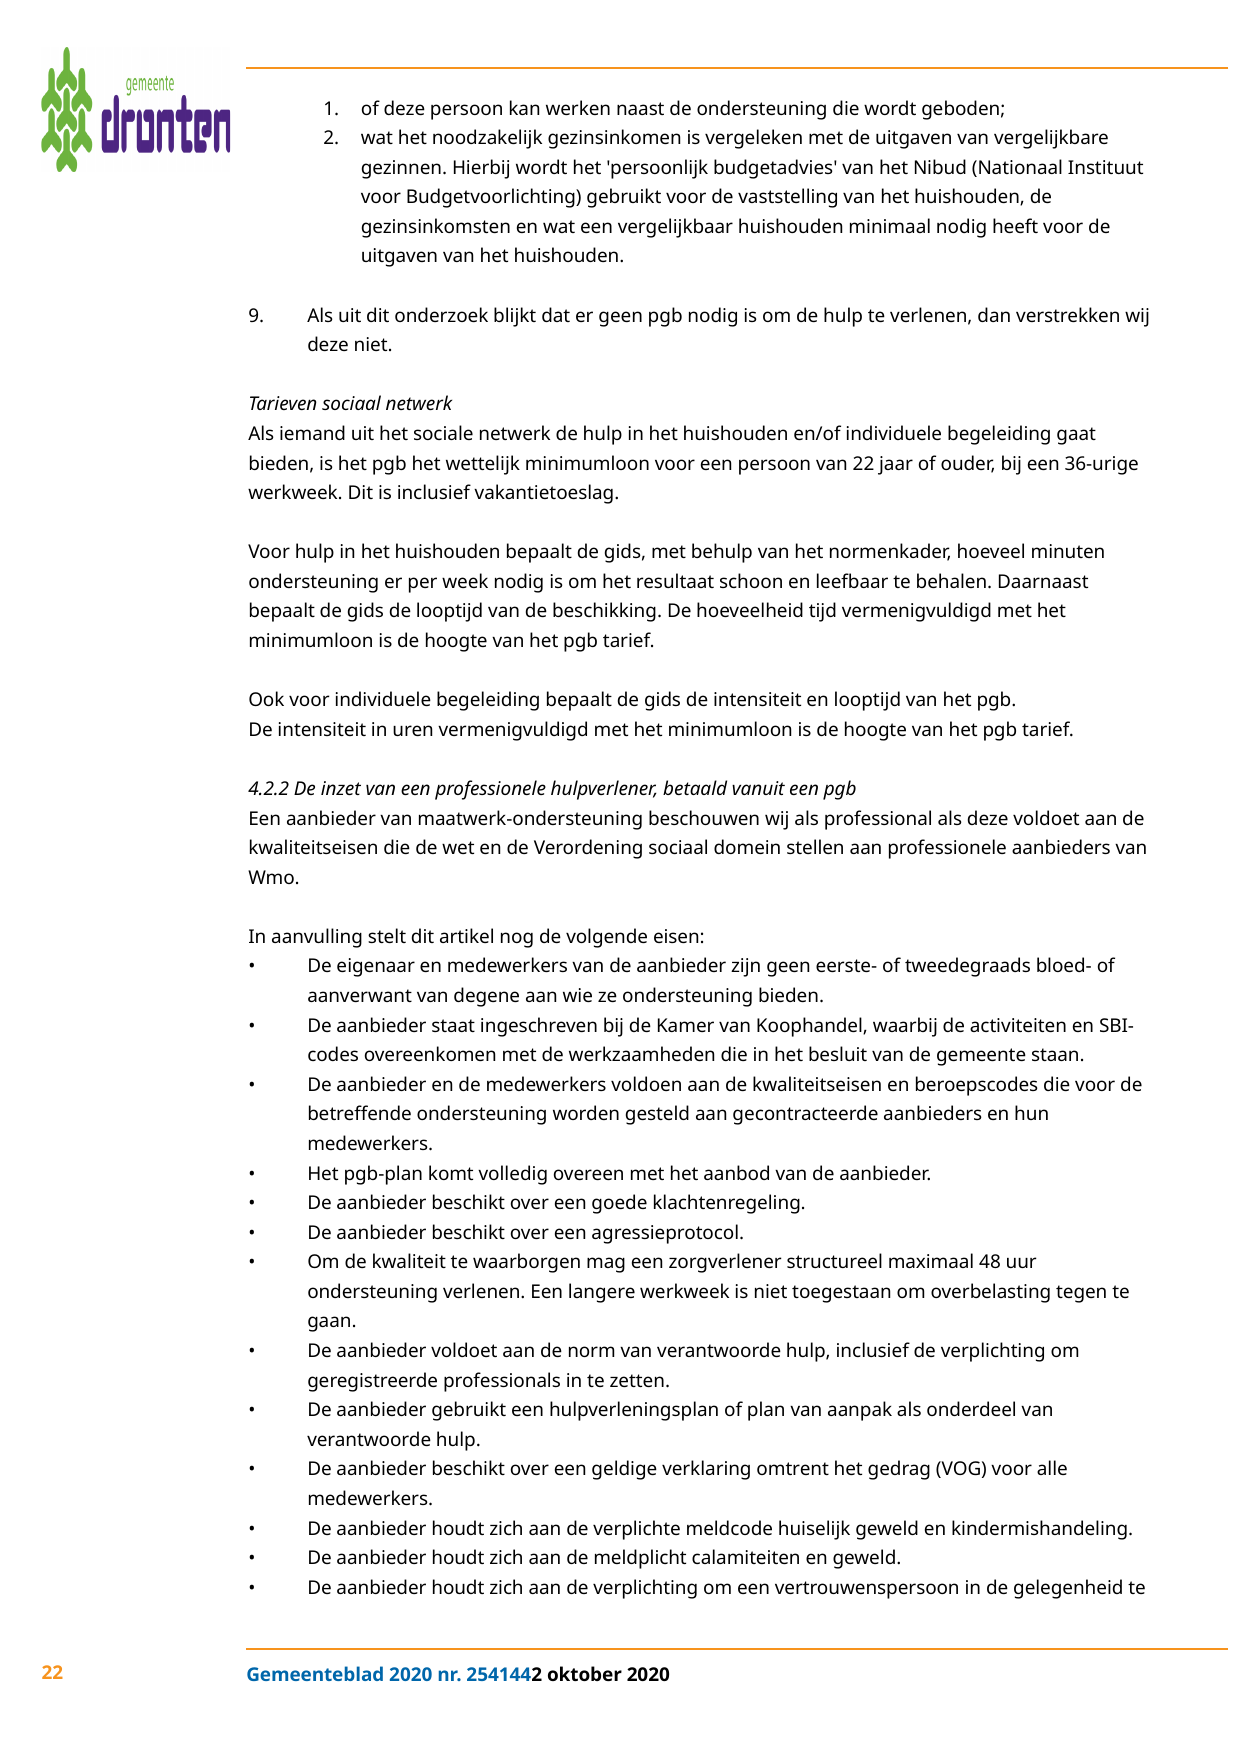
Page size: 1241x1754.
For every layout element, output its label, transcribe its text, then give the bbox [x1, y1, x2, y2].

list De aanbieder en de medewerkers voldoen aan de kwaliteitseisen en beroepscodes die voor de betreffende ondersteuning worden gesteld aan gecontracteerde aanbieders en hun medewerkers. [248, 1071, 1152, 1156]
list De aanbieder beschikt over een goede klachtenregeling. [248, 1189, 1152, 1215]
text Ook voor individuele begeleiding bepaalt de gids de intensiteit en looptijd van het pgb. [248, 686, 1152, 712]
list De aanbieder staat ingeschreven bij de Kamer van Koophandel, waarbij de activiteiten en SBI-codes overeenkomen met de werkzaamheden die in het besluit van de gemeente staan. [248, 1012, 1152, 1067]
list De aanbieder gebruikt een hulpverleningsplan of plan van aanpak als onderdeel van verantwoorde hulp. [248, 1396, 1152, 1452]
text Voor hulp in het huishouden bepaalt de gids, met behulp van het normenkader, hoeveel minuten ondersteuning er per week nodig is om het resultaat schoon en leefbaar te behalen. Daarnaast bepaalt de gids de looptijd van de beschikking. De hoeveelheid tijd vermenigvuldigd met het minimumloon is de hoogte van het pgb tarief. [248, 538, 1152, 653]
text De intensiteit in uren vermenigvuldigd met het minimumloon is de hoogte van het pgb tarief. [248, 716, 1152, 742]
list De aanbieder beschikt over een agressieprotocol. [248, 1219, 1152, 1245]
picture [41, 47, 231, 172]
text Tarieven sociaal netwerk [248, 391, 1152, 416]
list De aanbieder voldoet aan de norm van verantwoorde hulp, inclusief de verplichting om geregistreerde professionals in te zetten. [248, 1337, 1152, 1393]
list De aanbieder houdt zich aan de meldplicht calamiteiten en geweld. [248, 1544, 1152, 1570]
list wat het noodzakelijk gezinsinkomen is vergeleken met de uitgaven van vergelijkbare gezinnen. Hierbij wordt het 'persoonlijk budgetadvies' van het Nibud (Nationaal Instituut voor Budgetvoorlichting) gebruikt voor de vaststelling van het huishouden, de gezinsinkomsten en wat een vergelijkbaar huishouden minimaal nodig heeft voor de uitgaven van het huishouden. [323, 124, 1152, 268]
text Een aanbieder van maatwerk-ondersteuning beschouwen wij als professional als deze voldoet aan de kwaliteitseisen die de wet en de Verordening sociaal domein stellen aan professionele aanbieders van Wmo. [248, 805, 1152, 890]
list De aanbieder houdt zich aan de verplichting om een vertrouwenspersoon in de gelegenheid te [248, 1574, 1152, 1600]
list De eigenaar en medewerkers van de aanbieder zijn geen eerste- of tweedegraads bloed- of aanverwant van degene aan wie ze ondersteuning bieden. [248, 953, 1152, 1008]
list De aanbieder beschikt over een geldige verklaring omtrent het gedrag (VOG) voor alle medewerkers. [248, 1456, 1152, 1511]
list Als uit dit onderzoek blijkt dat er geen pgb nodig is om de hulp te verlenen, dan verstrekken wij deze niet. [248, 302, 1152, 357]
text In aanvulling stelt dit artikel nog de volgende eisen: [248, 923, 1152, 949]
list Om de kwaliteit te waarborgen mag een zorgverlener structureel maximaal 48 uur ondersteuning verlenen. Een langere werkweek is niet toegestaan om overbelasting tegen te gaan. [248, 1248, 1152, 1333]
text Als iemand uit het sociale netwerk de hulp in het huishouden en/of individuele begeleiding gaat bieden, is het pgb het wettelijk minimumloon voor een persoon van 22 jaar of ouder, bij een 36-urige werkweek. Dit is inclusief vakantietoeslag. [248, 420, 1152, 505]
list Het pgb-plan komt volledig overeen met het aanbod van de aanbieder. [248, 1160, 1152, 1186]
list of deze persoon kan werken naast de ondersteuning die wordt geboden; [323, 95, 1152, 121]
text 4.2.2 De inzet van een professionele hulpverlener, betaald vanuit een pgb [248, 775, 1152, 801]
list De aanbieder houdt zich aan de verplichte meldcode huiselijk geweld en kindermishandeling. [248, 1515, 1152, 1541]
